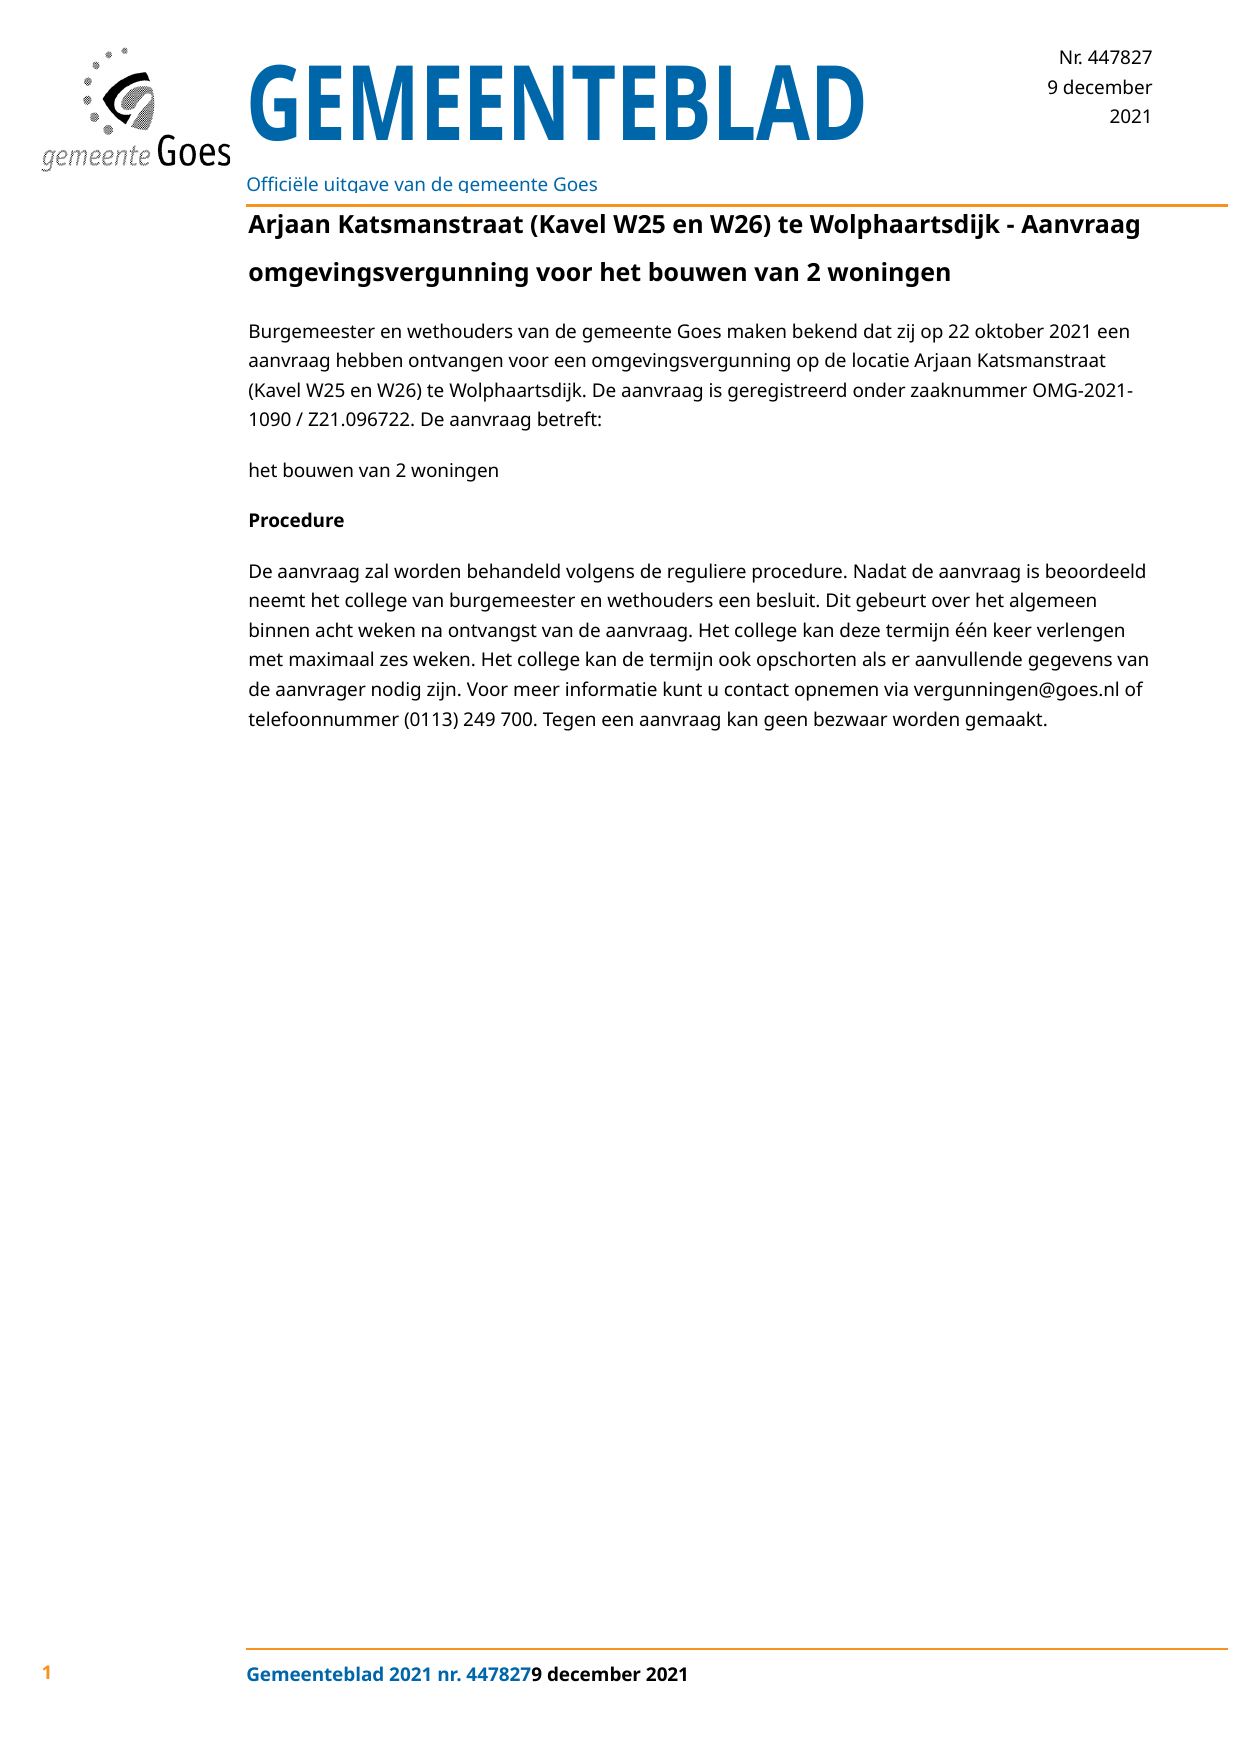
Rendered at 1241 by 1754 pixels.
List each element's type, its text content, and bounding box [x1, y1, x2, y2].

text Burgemeester en wethouders van de gemeente Goes maken bekend dat zij op 22 oktober 2021 een aanvraag hebben ontvangen voor een omgevingsvergunning op de locatie Arjaan Katsmanstraat (Kavel W25 en W26) te Wolphaartsdijk. De aanvraag is geregistreerd onder zaaknummer OMG-2021-1090 / Z21.096722. De aanvraag betreft: [248, 318, 1152, 432]
text De aanvraag zal worden behandeld volgens de reguliere procedure. Nadat de aanvraag is beoordeeld neemt het college van burgemeester en wethouders een besluit. Dit gebeurt over het algemeen binnen acht weken na ontvangst van de aanvraag. Het college kan deze termijn één keer verlengen met maximaal zes weken. Het college kan de termijn ook opschorten als er aanvullende gegevens van de aanvrager nodig zijn. Voor meer informatie kunt u contact opnemen via vergunningen@goes.nl of telefoonnummer (0113) 249 700. Tegen een aanvraag kan geen bezwaar worden gemaakt. [248, 558, 1152, 732]
text Procedure [248, 507, 1152, 533]
text Arjaan Katsmanstraat (Kavel W25 en W26) te Wolphaartsdijk - Aanvraag omgevingsvergunning voor het bouwen van 2 woningen [248, 207, 1152, 288]
text het bouwen van 2 woningen [248, 457, 1152, 483]
picture [41, 47, 231, 172]
